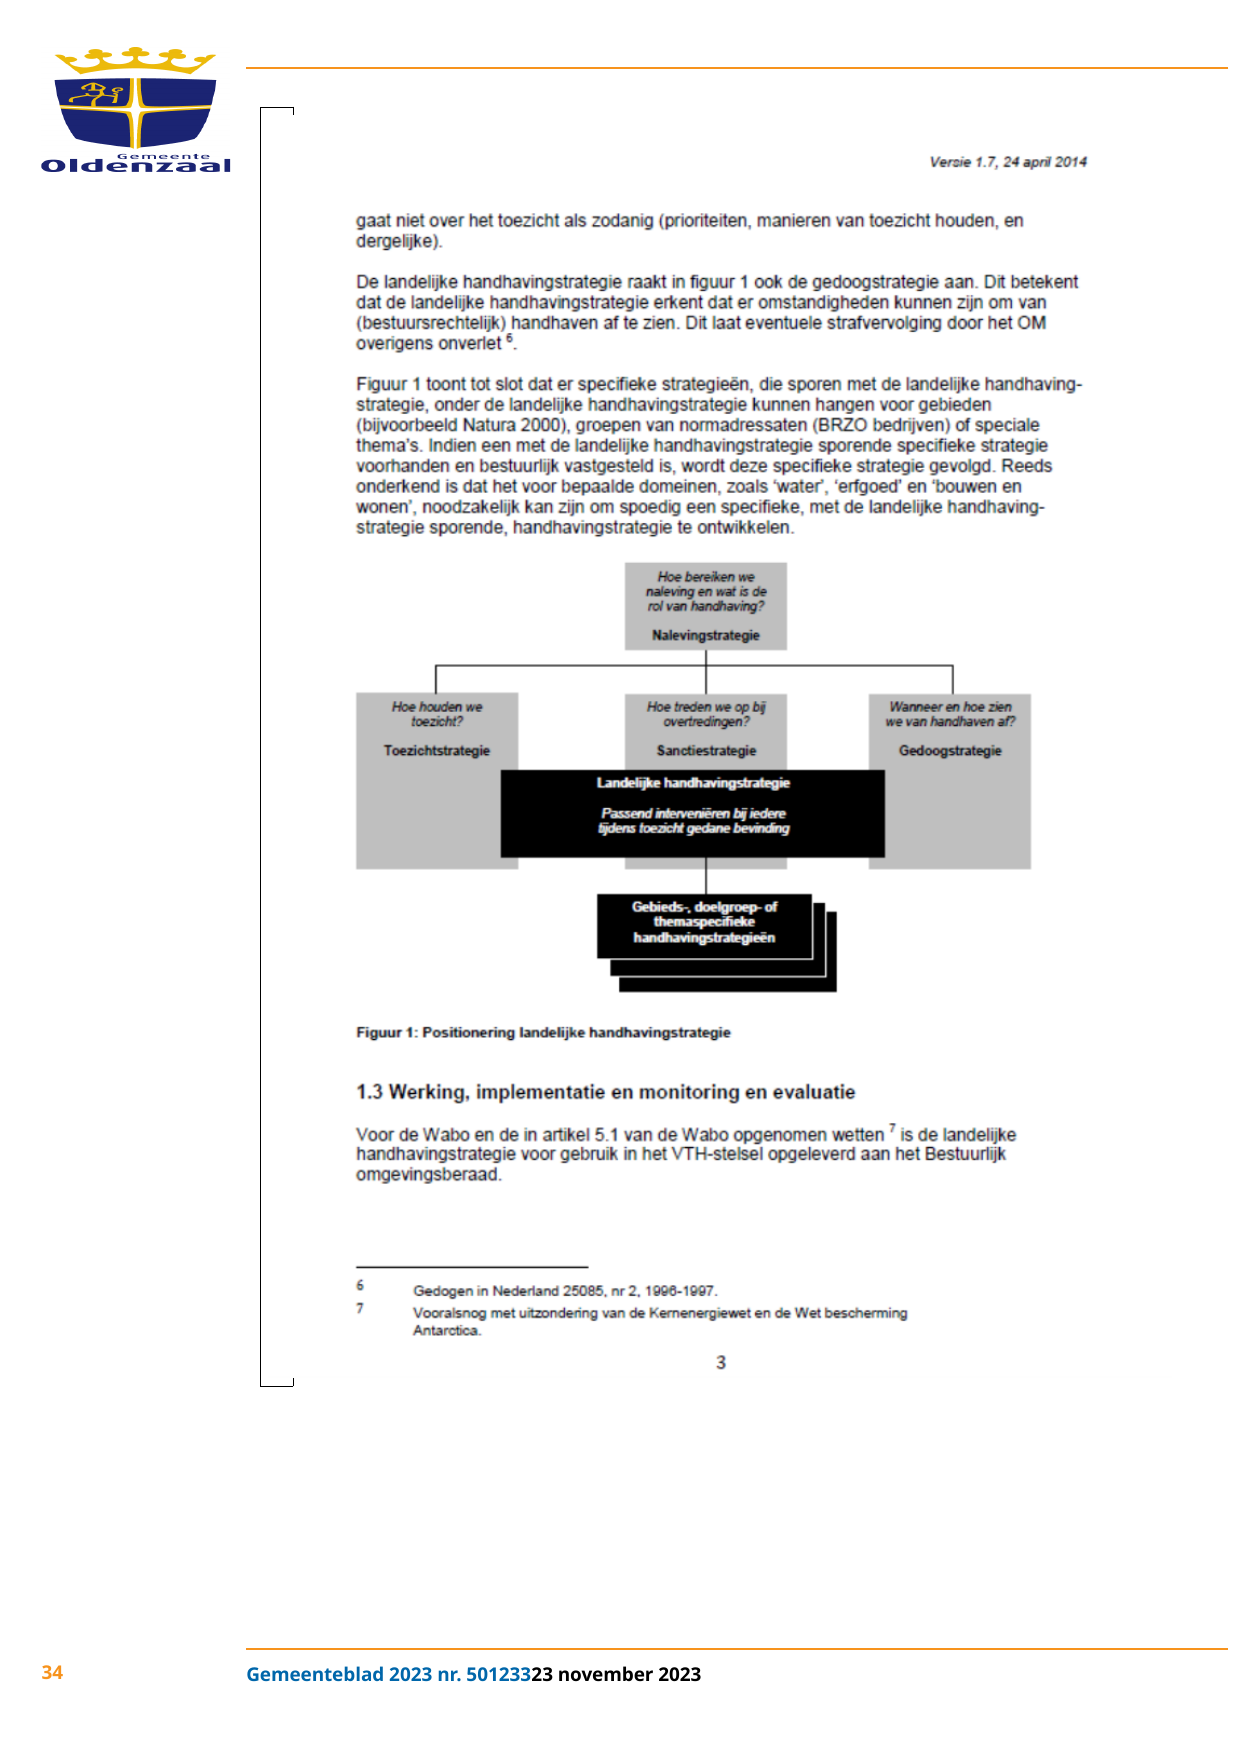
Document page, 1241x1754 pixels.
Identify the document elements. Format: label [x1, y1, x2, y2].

picture [41, 47, 231, 172]
picture [268, 115, 1173, 1378]
